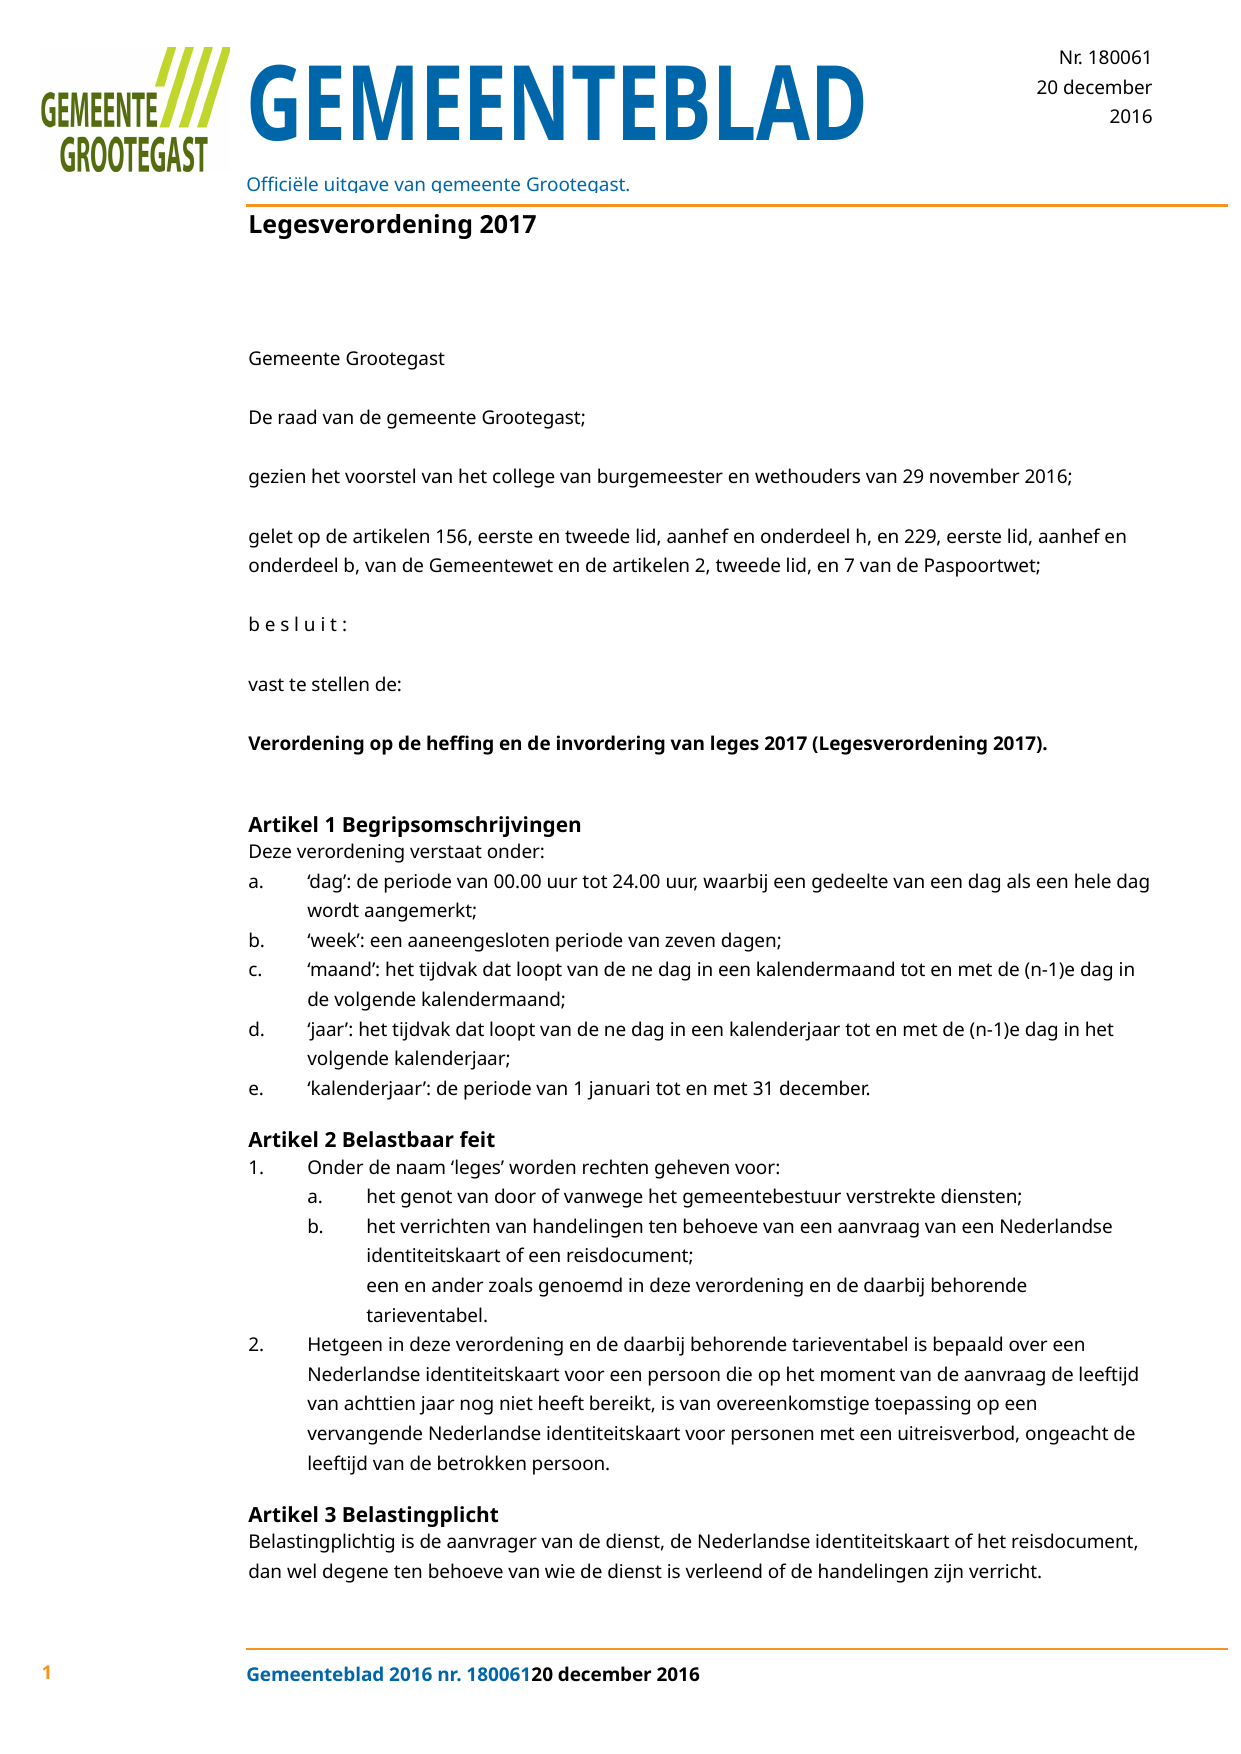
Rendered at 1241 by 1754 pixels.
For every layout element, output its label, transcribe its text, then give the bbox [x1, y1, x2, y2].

list ‘maand’: het tijdvak dat loopt van de ne dag in een kalendermaand tot en met de (n-1)e dag in de volgende kalendermaand; [248, 957, 1152, 1012]
text De raad van de gemeente Grootegast; [248, 404, 1152, 430]
text Artikel 1 Begripsomschrijvingen [248, 810, 1152, 838]
list een en ander zoals genoemd in deze verordening en de daarbij behorende tarieventabel. [307, 1272, 1152, 1327]
text b e s l u i t : [248, 612, 1152, 637]
list het verrichten van handelingen ten behoeve van een aanvraag van een Nederlandse identiteitskaart of een reisdocument; [307, 1213, 1152, 1268]
text Belastingplichtig is de aanvrager van de dienst, de Nederlandse identiteitskaart of het reisdocument, dan wel degene ten behoeve van wie de dienst is verleend of de handelingen zijn verricht. [248, 1528, 1152, 1584]
list Onder de naam ‘leges’ worden rechten geheven voor: [248, 1154, 1152, 1179]
text Artikel 2 Belastbaar feit [248, 1125, 1152, 1154]
text Artikel 3 Belastingplicht [248, 1500, 1152, 1528]
list Hetgeen in deze verordening en de daarbij behorende tarieventabel is bepaald over een Nederlandse identiteitskaart voor een persoon die op het moment van de aanvraag de leeftijd van achttien jaar nog niet heeft bereikt, is van overeenkomstige toepassing op een vervangende Nederlandse identiteitskaart voor personen met een uitreisverbod, ongeacht de leeftijd van de betrokken persoon. [248, 1331, 1152, 1475]
text gezien het voorstel van het college van burgemeester en wethouders van 29 november 2016; [248, 464, 1152, 489]
list ‘week’: een aaneengesloten periode van zeven dagen; [248, 927, 1152, 953]
text Verordening op de heffing en de invordering van leges 2017 (Legesverordening 2017). [248, 730, 1152, 756]
list ‘kalenderjaar’: de periode van 1 januari tot en met 31 december. [248, 1075, 1152, 1101]
list ‘dag’: de periode van 00.00 uur tot 24.00 uur, waarbij een gedeelte van een dag als een hele dag wordt aangemerkt; [248, 868, 1152, 923]
text Deze verordening verstaat onder: [248, 838, 1152, 864]
text vast te stellen de: [248, 671, 1152, 696]
list ‘jaar’: het tijdvak dat loopt van de ne dag in een kalenderjaar tot en met de (n-1)e dag in het volgende kalenderjaar; [248, 1016, 1152, 1071]
text gelet op de artikelen 156, eerste en tweede lid, aanhef en onderdeel h, en 229, eerste lid, aanhef en onderdeel b, van de Gemeentewet en de artikelen 2, tweede lid, en 7 van de Paspoortwet; [248, 523, 1152, 578]
text Gemeente Grootegast [248, 345, 1152, 371]
picture [41, 47, 231, 172]
list het genot van door of vanwege het gemeentebestuur verstrekte diensten; [307, 1183, 1152, 1209]
text Legesverordening 2017 [248, 207, 1152, 241]
